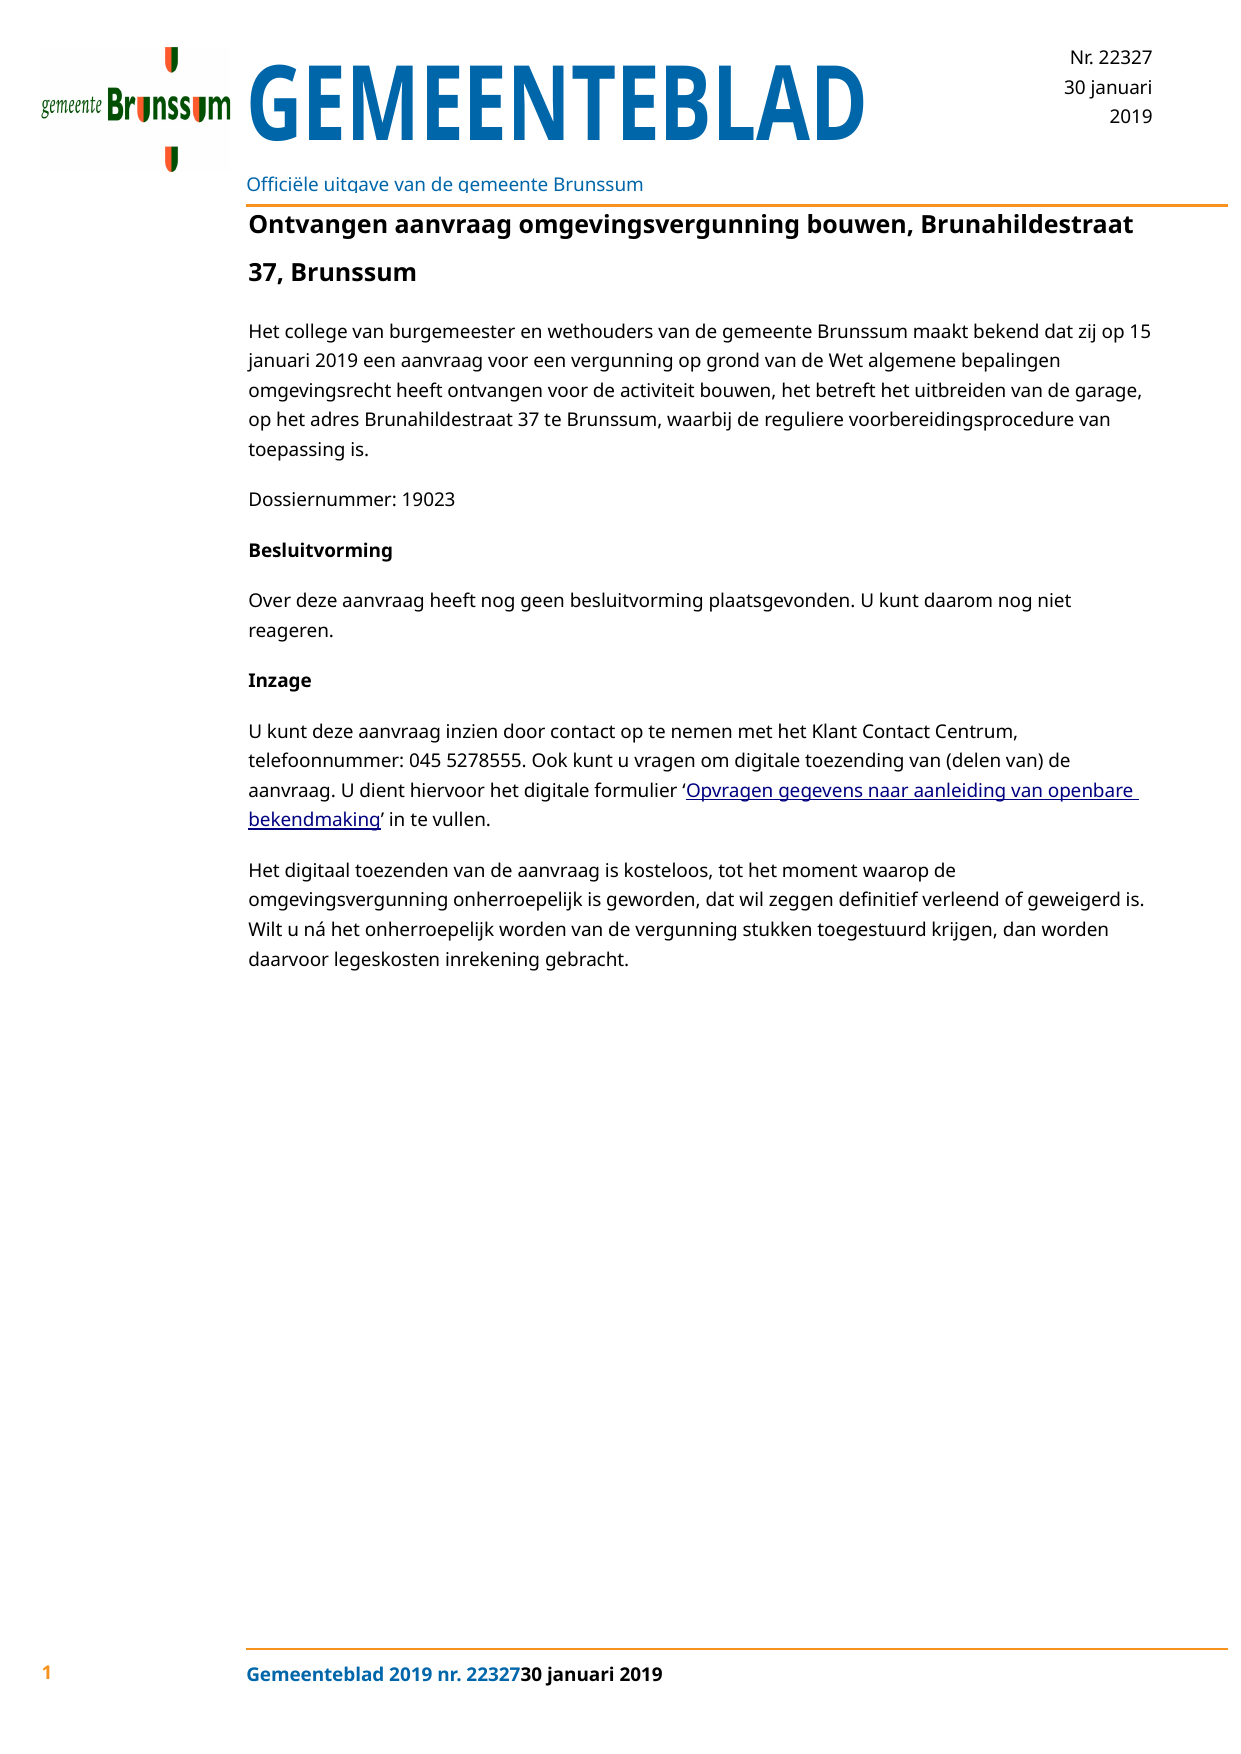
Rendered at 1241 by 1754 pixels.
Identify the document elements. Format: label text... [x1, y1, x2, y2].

text Besluitvorming [248, 537, 1152, 563]
text Het digitaal toezenden van de aanvraag is kosteloos, tot het moment waarop de omgevingsvergunning onherroepelijk is geworden, dat wil zeggen definitief verleend of geweigerd is. Wilt u ná het onherroepelijk worden van de vergunning stukken toegestuurd krijgen, dan worden daarvoor legeskosten inrekening gebracht. [248, 857, 1152, 972]
text Het college van burgemeester en wethouders van de gemeente Brunssum maakt bekend dat zij op 15 januari 2019 een aanvraag voor een vergunning op grond van de Wet algemene bepalingen omgevingsrecht heeft ontvangen voor de activiteit bouwen, het betreft het uitbreiden van de garage, op het adres Brunahildestraat 37 te Brunssum, waarbij de reguliere voorbereidingsprocedure van toepassing is. [248, 318, 1152, 462]
text Over deze aanvraag heeft nog geen besluitvorming plaatsgevonden. U kunt daarom nog niet reageren. [248, 587, 1152, 643]
picture [41, 47, 231, 172]
text Ontvangen aanvraag omgevingsvergunning bouwen, Brunahildestraat 37, Brunssum [248, 207, 1152, 288]
text Dossiernummer: 19023 [248, 487, 1152, 512]
text Inzage [248, 667, 1152, 693]
text U kunt deze aanvraag inzien door contact op te nemen met het Klant Contact Centrum, telefoonnummer: 045 5278555. Ook kunt u vragen om digitale toezending van (delen van) de aanvraag. U dient hiervoor het digitale formulier ‘Opvragen gegevens naar aanleiding van openbare bekendmaking’ in te vullen. [248, 718, 1152, 832]
